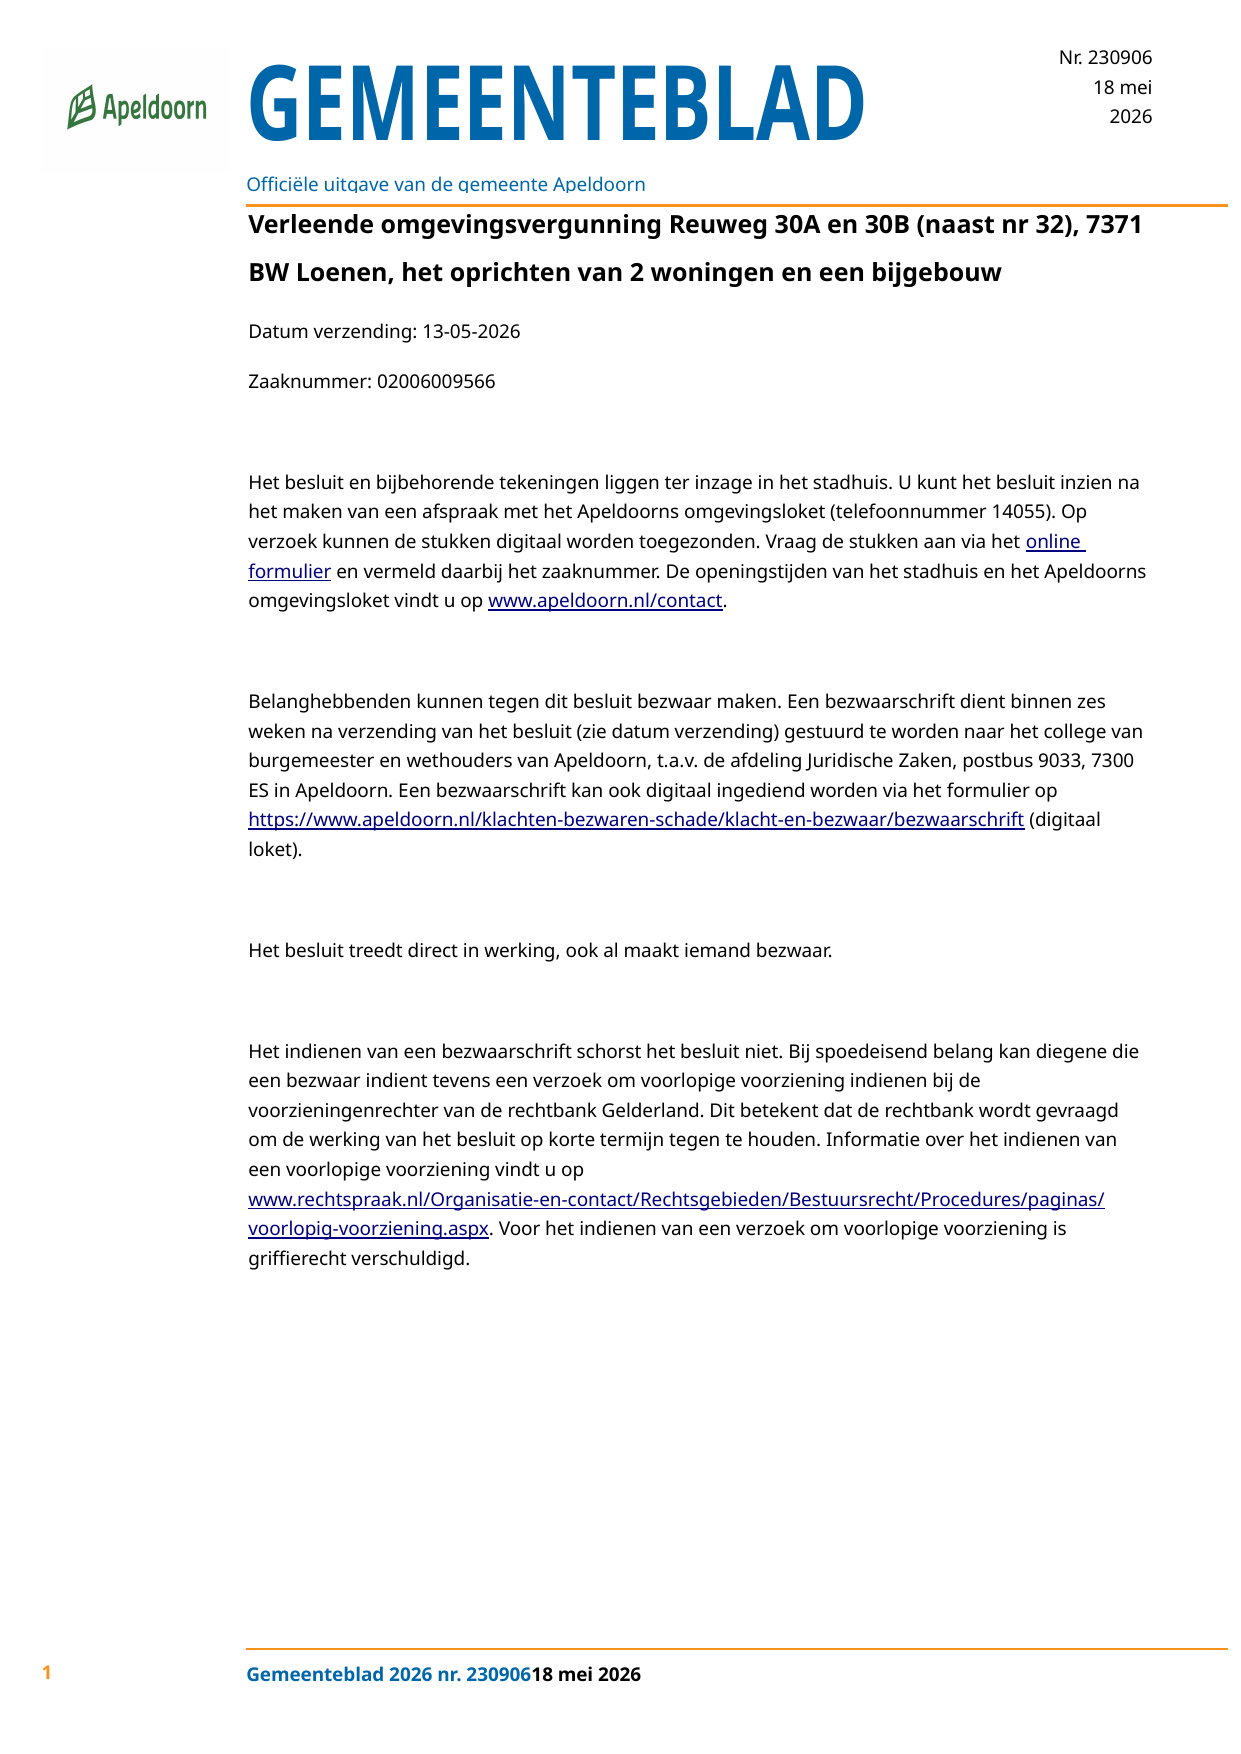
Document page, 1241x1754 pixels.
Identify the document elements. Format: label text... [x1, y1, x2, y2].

text Zaaknummer: 02006009566 [248, 368, 1152, 394]
text Het indienen van een bezwaarschrift schorst het besluit niet. Bij spoedeisend belang kan diegene die een bezwaar indient tevens een verzoek om voorlopige voorziening indienen bij de voorzieningenrechter van de rechtbank Gelderland. Dit betekent dat de rechtbank wordt gevraagd om de werking van het besluit op korte termijn tegen te houden. Informatie over het indienen van een voorlopige voorziening vindt u op www.rechtspraak.nl/Organisatie-en-contact/Rechtsgebieden/Bestuursrecht/Procedures/paginas/voorlopig-voorziening.aspx. Voor het indienen van een verzoek om voorlopige voorziening is griffierecht verschuldigd. [248, 1038, 1152, 1271]
text Verleende omgevingsvergunning Reuweg 30A en 30B (naast nr 32), 7371 BW Loenen, het oprichten van 2 woningen en een bijgebouw [248, 207, 1152, 288]
text Het besluit en bijbehorende tekeningen liggen ter inzage in het stadhuis. U kunt het besluit inzien na het maken van een afspraak met het Apeldoorns omgevingsloket (telefoonnummer 14055). Op verzoek kunnen de stukken digitaal worden toegezonden. Vraag de stukken aan via het online formulier en vermeld daarbij het zaaknummer. De openingstijden van het stadhuis en het Apeldoorns omgevingsloket vindt u op www.apeldoorn.nl/contact. [248, 469, 1152, 613]
text Datum verzending: 13-05-2026 [248, 318, 1152, 344]
text Het besluit treedt direct in werking, ook al maakt iemand bezwaar. [248, 937, 1152, 963]
picture [41, 47, 231, 172]
text Belanghebbenden kunnen tegen dit besluit bezwaar maken. Een bezwaarschrift dient binnen zes weken na verzending van het besluit (zie datum verzending) gestuurd te worden naar het college van burgemeester en wethouders van Apeldoorn, t.a.v. de afdeling Juridische Zaken, postbus 9033, 7300 ES in Apeldoorn. Een bezwaarschrift kan ook digitaal ingediend worden via het formulier op https://www.apeldoorn.nl/klachten-bezwaren-schade/klacht-en-bezwaar/bezwaarschrift (digitaal loket). [248, 688, 1152, 862]
